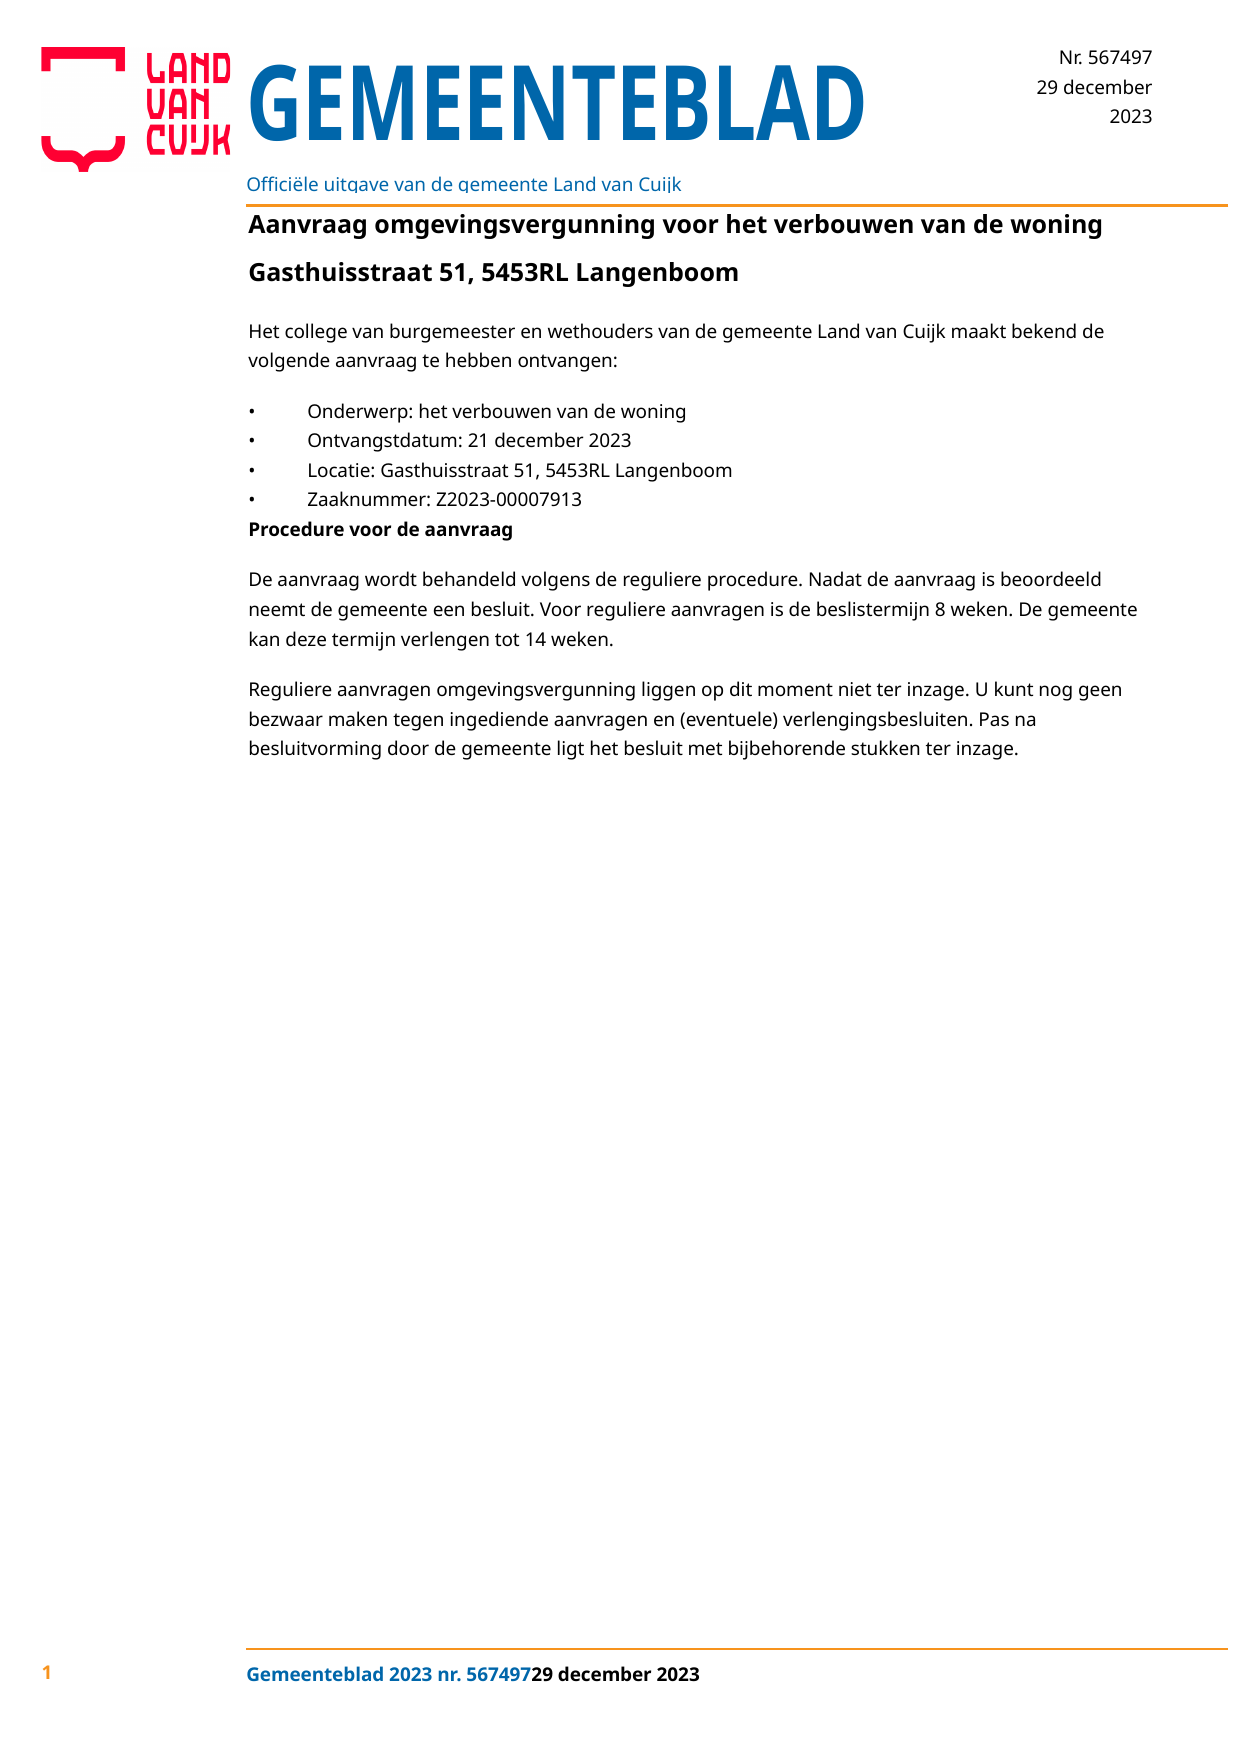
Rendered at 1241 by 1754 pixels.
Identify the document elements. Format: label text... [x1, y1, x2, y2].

text Reguliere aanvragen omgevingsvergunning liggen op dit moment niet ter inzage. U kunt nog geen bezwaar maken tegen ingediende aanvragen en (eventuele) verlengingsbesluiten. Pas na besluitvorming door de gemeente ligt het besluit met bijbehorende stukken ter inzage. [248, 676, 1152, 761]
picture [41, 47, 231, 172]
text De aanvraag wordt behandeld volgens de reguliere procedure. Nadat de aanvraag is beoordeeld neemt de gemeente een besluit. Voor reguliere aanvragen is de beslistermijn 8 weken. De gemeente kan deze termijn verlengen tot 14 weken. [248, 567, 1152, 652]
text Aanvraag omgevingsvergunning voor het verbouwen van de woning Gasthuisstraat 51, 5453RL Langenboom [248, 207, 1152, 288]
text Procedure voor de aanvraag [248, 516, 1152, 542]
list Ontvangstdatum: 21 december 2023 [248, 427, 1152, 453]
list Locatie: Gasthuisstraat 51, 5453RL Langenboom [248, 457, 1152, 483]
list Onderwerp: het verbouwen van de woning [248, 398, 1152, 424]
list Zaaknummer: Z2023-00007913 [248, 487, 1152, 512]
text Het college van burgemeester en wethouders van de gemeente Land van Cuijk maakt bekend de volgende aanvraag te hebben ontvangen: [248, 318, 1152, 373]
